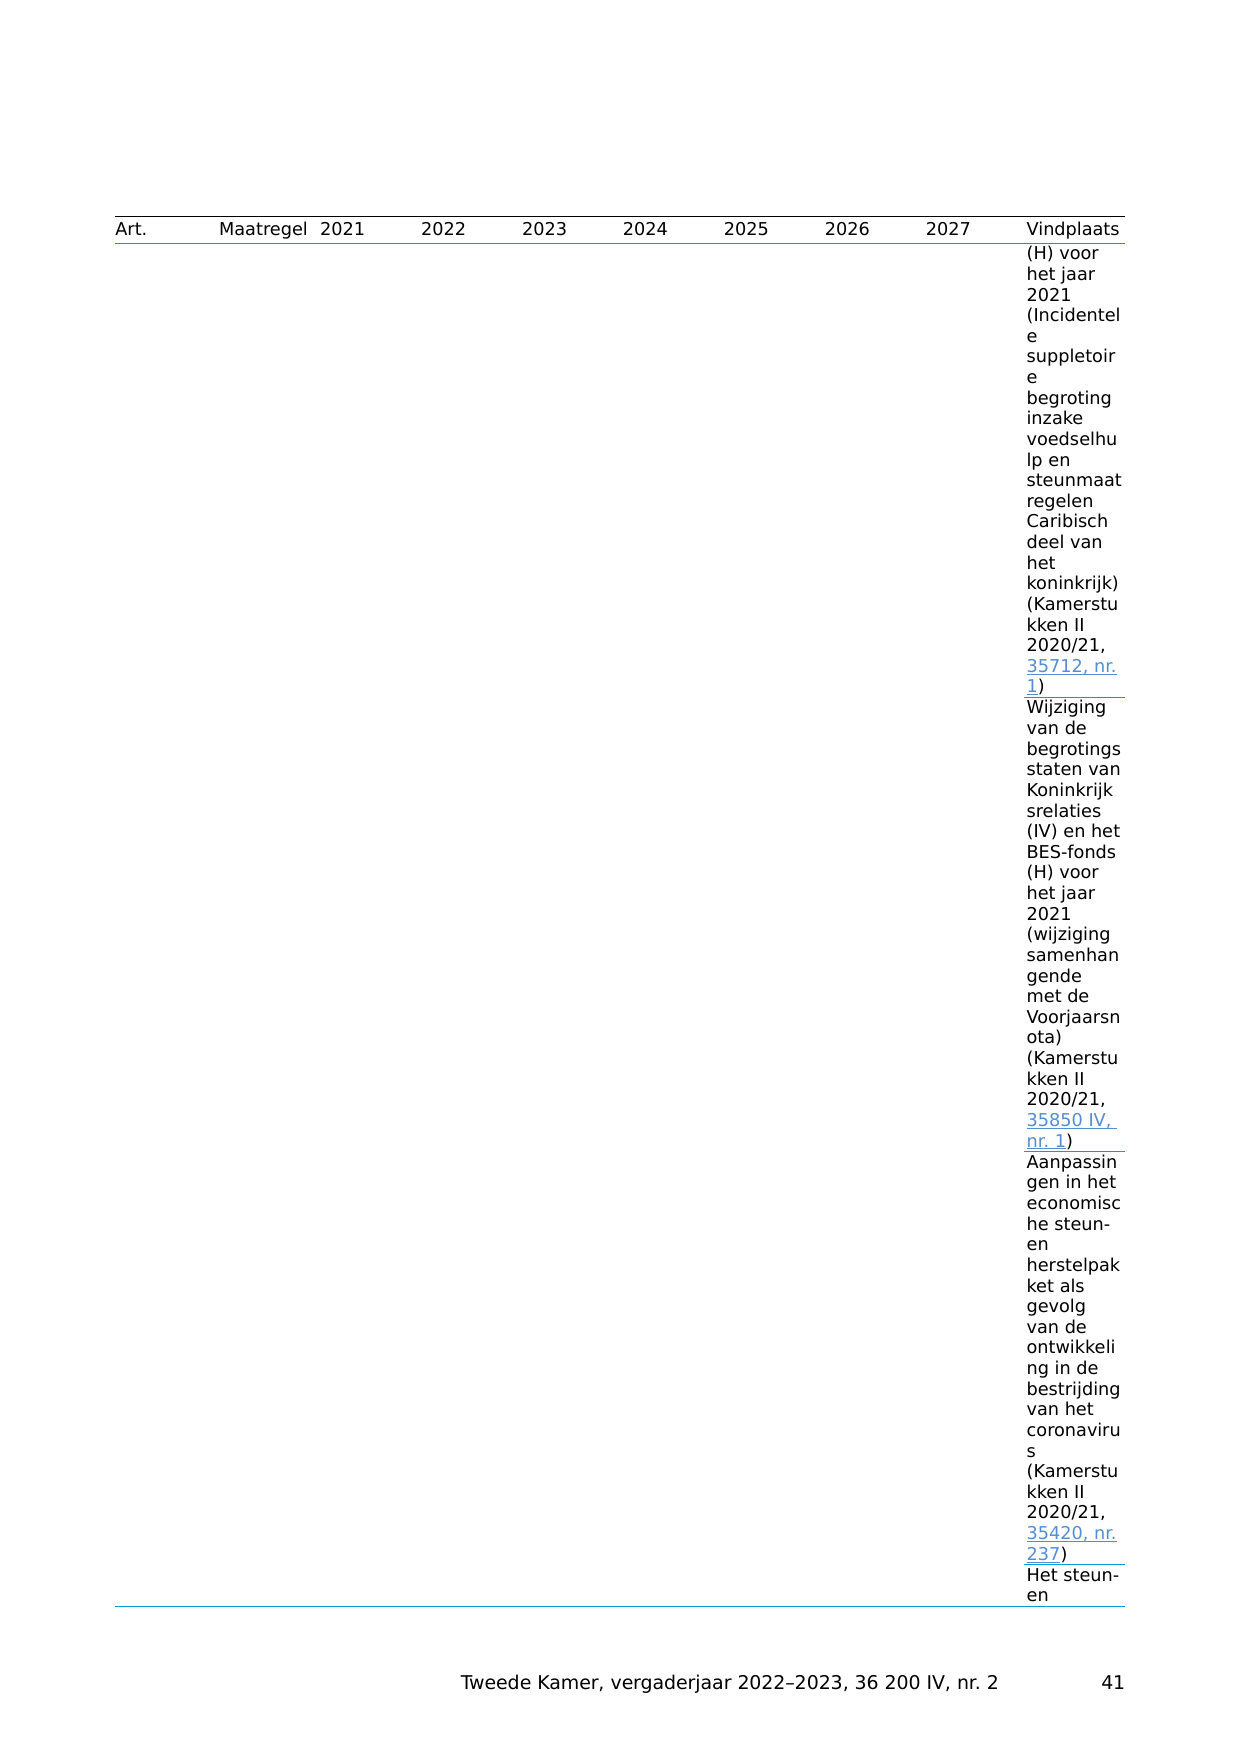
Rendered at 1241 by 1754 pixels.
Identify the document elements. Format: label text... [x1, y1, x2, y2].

table_cell Wijziging van de begrotingsstaten van Koninkrijksrelaties (IV) en het BES-fonds (H) voor het jaar 2021 (wijziging samenhangende met de Voorjaarsnota) (Kamerstukken II 2020/21, 35850 IV, nr. 1) [1024, 698, 1125, 1151]
table_cell 2027 [923, 217, 1023, 243]
table_cell 2023 [519, 217, 620, 243]
table_header Tabel 10 Begrote uitgaven aan coronamaatregelen op de begroting BES-fonds (bedragen x € 1 mln.) [115, 191, 1125, 216]
table_cell [418, 244, 519, 1606]
table_cell [923, 244, 1023, 1606]
table_cell Maatregel [216, 217, 317, 243]
table_cell [822, 244, 923, 1606]
table_cell (H) voor het jaar 2021 (Incidentele suppletoire begroting inzake voedselhulp en steunmaatregelen Caribisch deel van het koninkrijk) (Kamerstukken II 2020/21, 35712, nr. 1) [1024, 244, 1125, 697]
table_cell Aanpassingen in het economische steun- en herstelpakket als gevolg van de ontwikkeling in de bestrijding van het coronavirus (Kamerstukken II 2020/21, 35420, nr. 237) [1024, 1152, 1125, 1564]
table_cell [721, 244, 822, 1606]
table_cell 2024 [620, 217, 721, 243]
table_cell [216, 244, 317, 1606]
table_cell Het steun- en [1024, 1565, 1125, 1606]
table_cell [317, 244, 418, 1606]
table_cell 2022 [418, 217, 519, 243]
table_cell 2026 [822, 217, 923, 243]
table_cell [115, 244, 216, 1606]
table_cell Art. [115, 217, 216, 243]
table_cell [519, 244, 620, 1606]
table_cell 2021 [317, 217, 418, 243]
table_cell Vindplaats [1024, 217, 1125, 243]
table_cell [620, 244, 721, 1606]
table_cell 2025 [721, 217, 822, 243]
